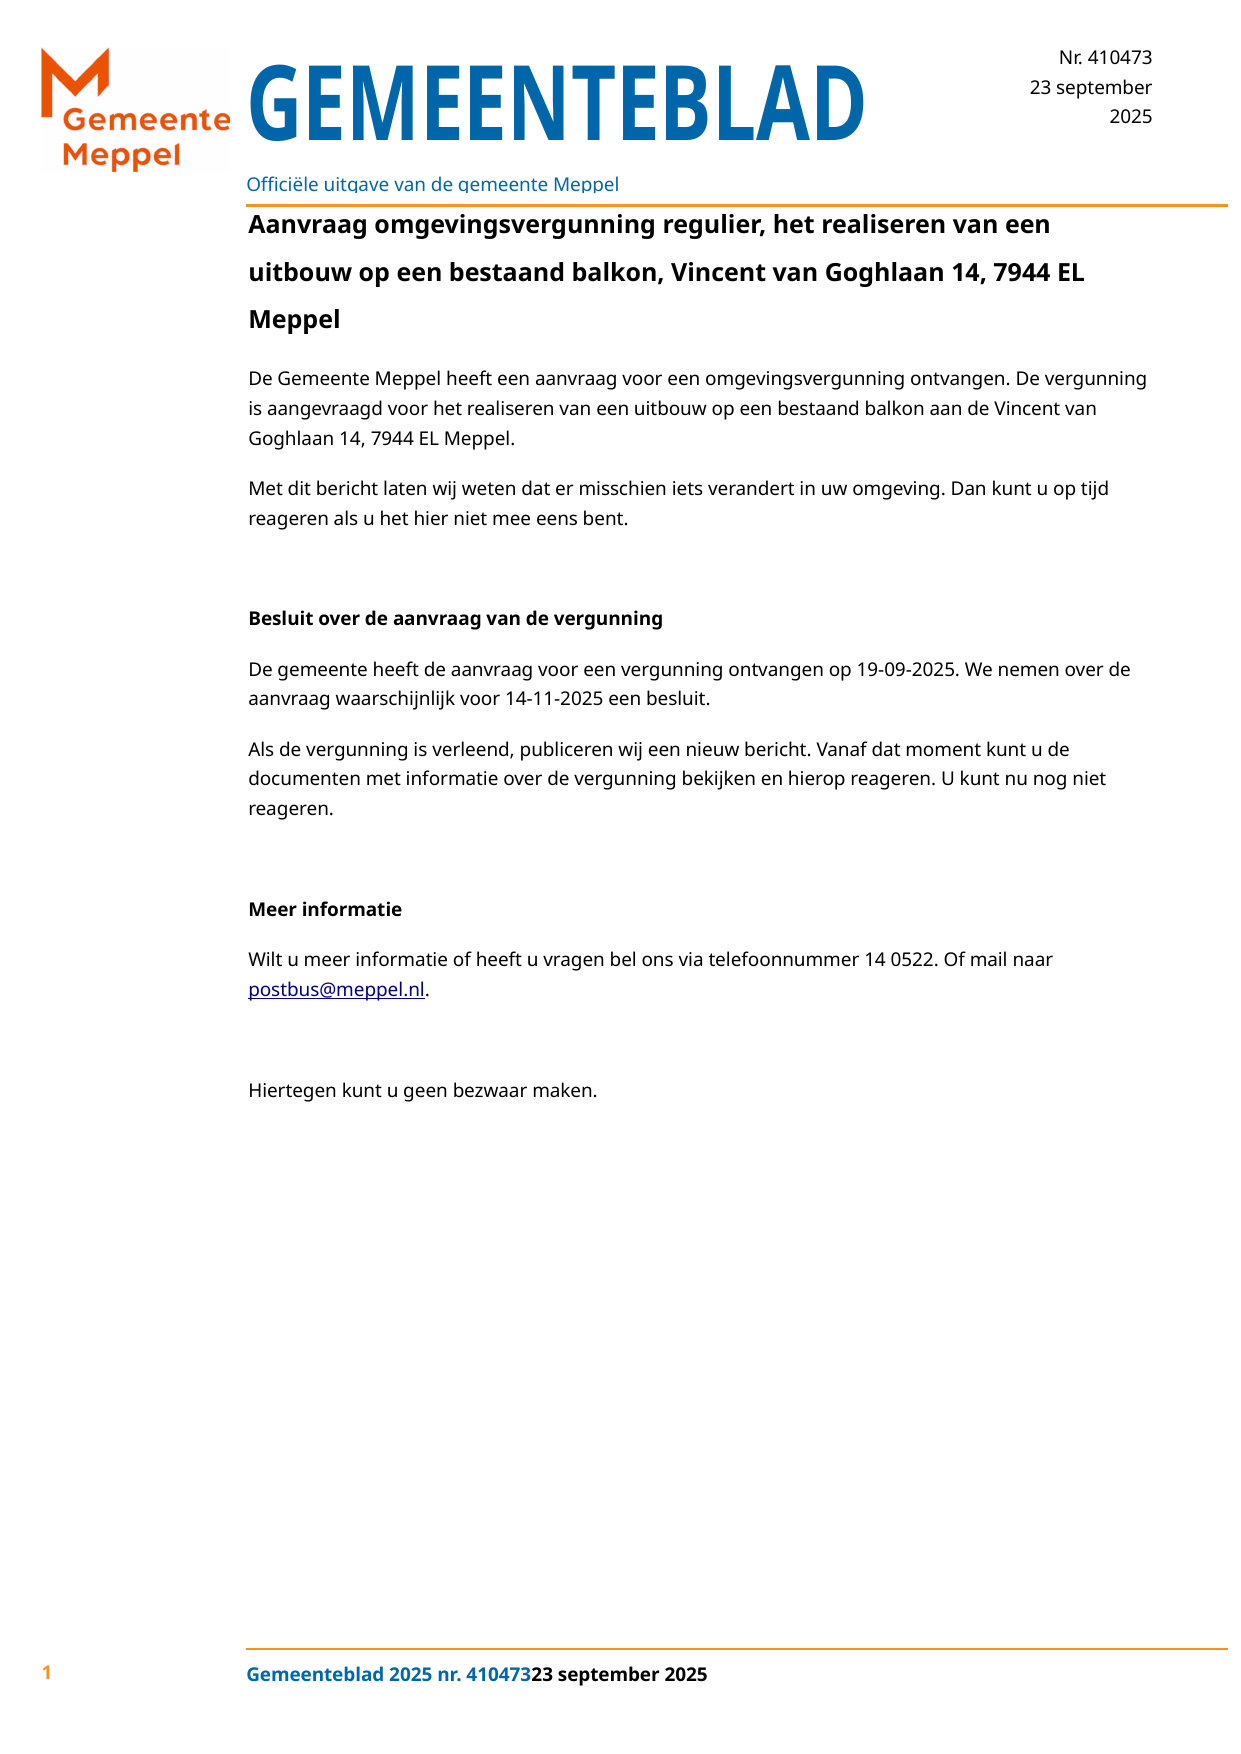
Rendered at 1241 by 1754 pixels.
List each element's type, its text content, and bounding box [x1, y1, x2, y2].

text De Gemeente Meppel heeft een aanvraag voor een omgevingsvergunning ontvangen. De vergunning is aangevraagd voor het realiseren van een uitbouw op een bestaand balkon aan de Vincent van Goghlaan 14, 7944 EL Meppel. [248, 366, 1152, 450]
text Besluit over de aanvraag van de vergunning [248, 606, 1152, 631]
text De gemeente heeft de aanvraag voor een vergunning ontvangen op 19-09-2025. We nemen over de aanvraag waarschijnlijk voor 14-11-2025 een besluit. [248, 656, 1152, 711]
picture [41, 47, 231, 172]
text Hiertegen kunt u geen bezwaar maken. [248, 1077, 1152, 1102]
text Meer informatie [248, 896, 1152, 922]
text Aanvraag omgevingsvergunning regulier, het realiseren van een uitbouw op een bestaand balkon, Vincent van Goghlaan 14, 7944 EL Meppel [248, 207, 1152, 336]
text Wilt u meer informatie of heeft u vragen bel ons via telefoonnummer 14 0522. Of mail naar postbus@meppel.nl. [248, 946, 1152, 1002]
text Met dit bericht laten wij weten dat er misschien iets verandert in uw omgeving. Dan kunt u op tijd reageren als u het hier niet mee eens bent. [248, 475, 1152, 530]
text Als de vergunning is verleend, publiceren wij een nieuw bericht. Vanaf dat moment kunt u de documenten met informatie over de vergunning bekijken en hierop reageren. U kunt nu nog niet reageren. [248, 736, 1152, 821]
